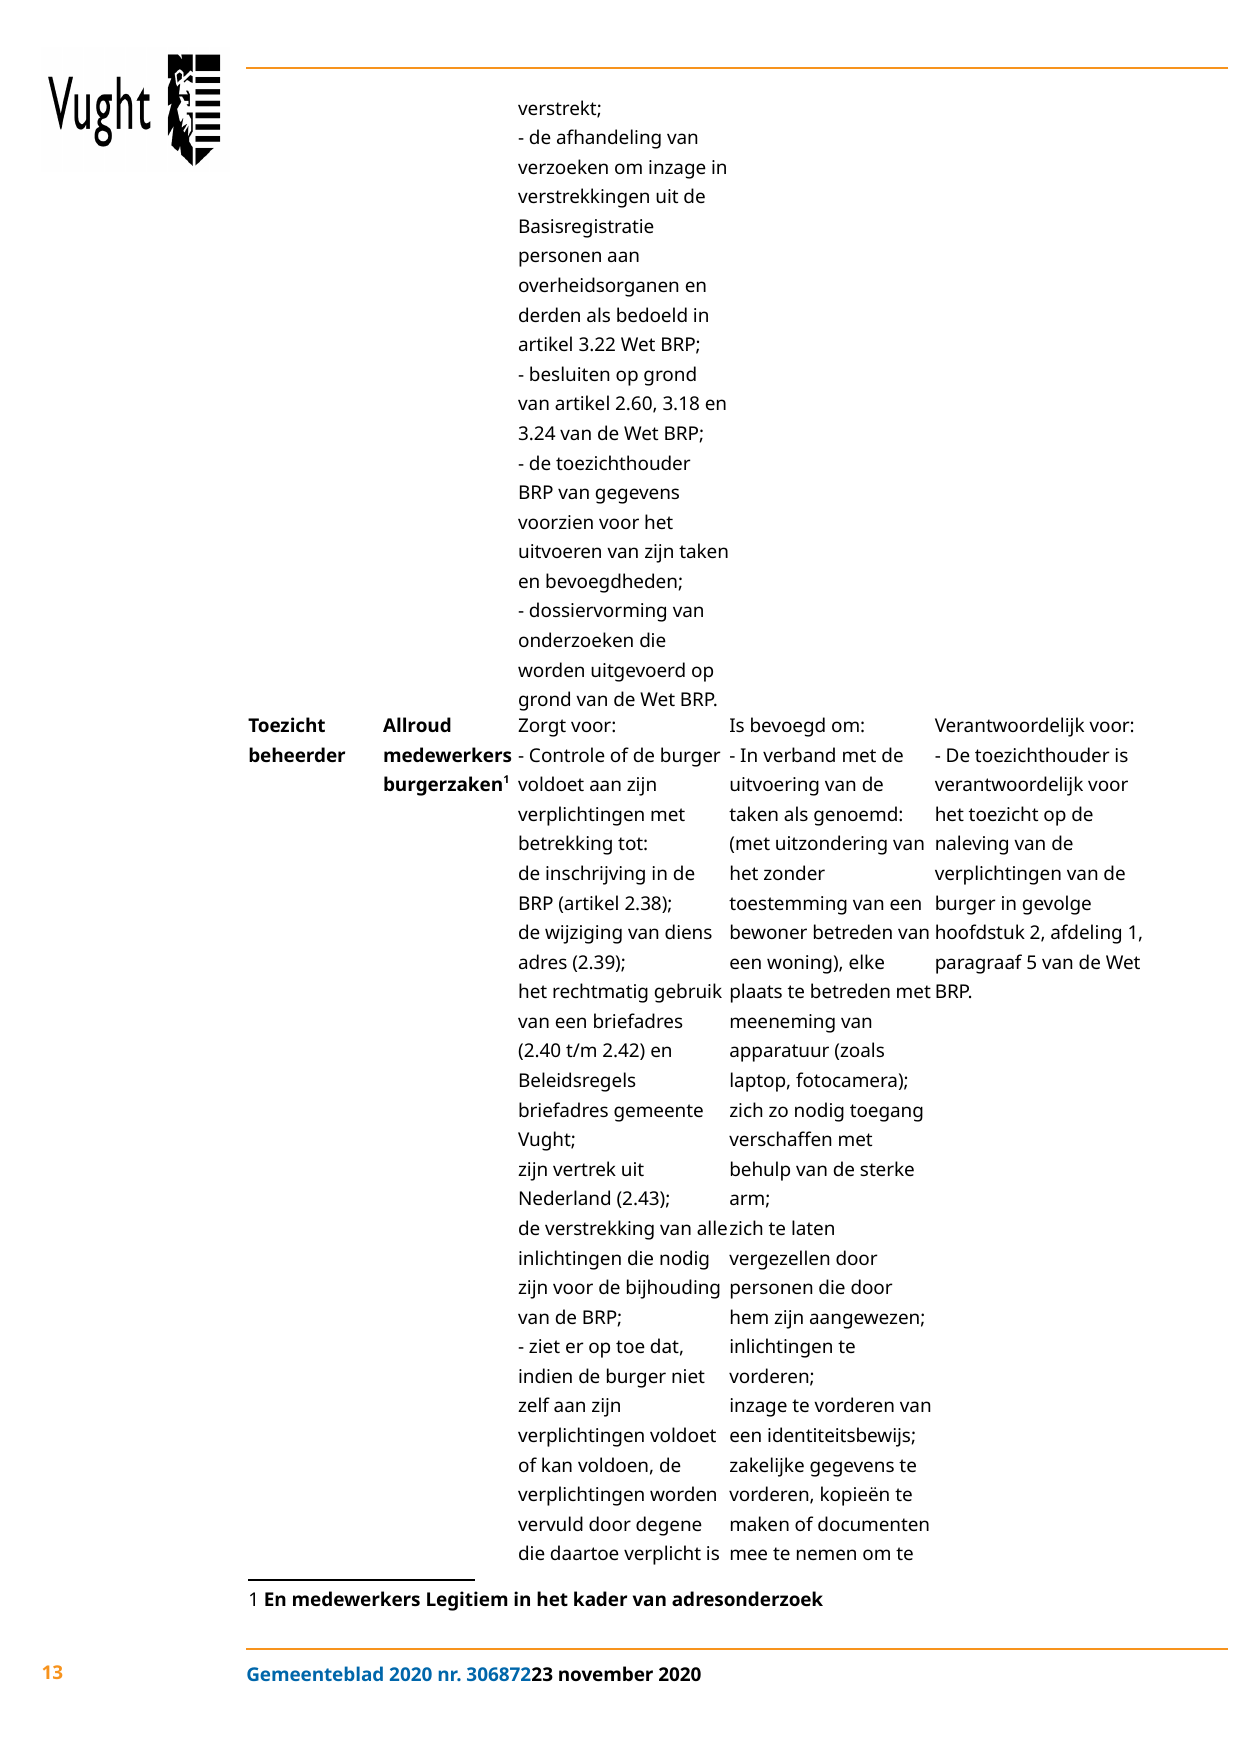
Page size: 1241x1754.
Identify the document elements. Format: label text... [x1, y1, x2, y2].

table_cell Toezicht beheerder [248, 712, 383, 1566]
table_cell Allroud medewerkers burgerzaken [383, 712, 518, 1566]
picture [41, 47, 231, 172]
table_cell [248, 95, 383, 712]
table_cell Verantwoordelijk voor: - De toezichthouder is verantwoordelijk voor het toezicht op de naleving van de verplichtingen van de burger in gevolge hoofdstuk 2, afdeling 1, paragraaf 5 van de Wet BRP. [935, 712, 1152, 1566]
table_cell [935, 95, 1152, 712]
table_cell verstrekt; - de afhandeling van verzoeken om inzage in verstrekkingen uit de Basisregistratie personen aan overheidsorganen en derden als bedoeld in artikel 3.22 Wet BRP; - besluiten op grond van artikel 2.60, 3.18 en 3.24 van de Wet BRP; - de toezichthouder BRP van gegevens voorzien voor het uitvoeren van zijn taken en bevoegdheden; - dossiervorming van onderzoeken die worden uitgevoerd op grond van de Wet BRP. [518, 95, 729, 712]
table_cell [729, 95, 934, 712]
table_cell Is bevoegd om: - In verband met de uitvoering van de taken als genoemd: (met uitzondering van het zonder toestemming van een bewoner betreden van een woning), elke plaats te betreden met meeneming van apparatuur (zoals laptop, fotocamera); zich zo nodig toegang verschaffen met behulp van de sterke arm; zich te laten vergezellen door personen die door hem zijn aangewezen; inlichtingen te vorderen; inzage te vorderen van een identiteitsbewijs; zakelijke gegevens te vorderen, kopieën te maken of documenten mee te nemen om te [729, 712, 934, 1566]
table_cell [383, 95, 518, 712]
table_cell Zorgt voor: - Controle of de burger voldoet aan zijn verplichtingen met betrekking tot: de inschrijving in de BRP (artikel 2.38); de wijziging van diens adres (2.39); het rechtmatig gebruik van een briefadres (2.40 t/m 2.42) en Beleidsregels briefadres gemeente Vught; zijn vertrek uit Nederland (2.43); de verstrekking van alle inlichtingen die nodig zijn voor de bijhouding van de BRP; - ziet er op toe dat, indien de burger niet zelf aan zijn verplichtingen voldoet of kan voldoen, de verplichtingen worden vervuld door degene die daartoe verplicht is [518, 712, 729, 1566]
